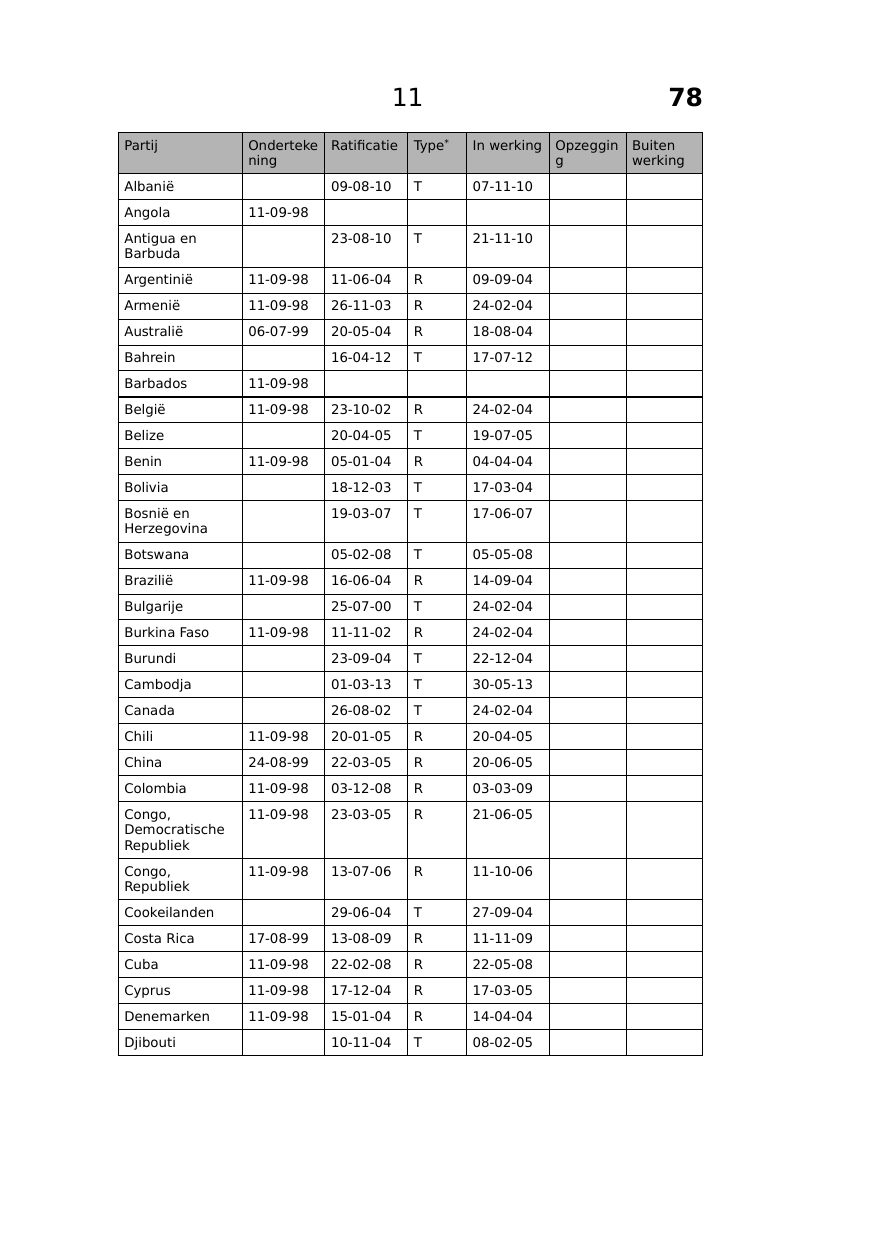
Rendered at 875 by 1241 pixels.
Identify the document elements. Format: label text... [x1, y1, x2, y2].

table_cell Barbados [119, 371, 242, 396]
table_cell 05-01-04 [325, 449, 407, 474]
table_cell [627, 398, 702, 422]
table_cell R [408, 802, 466, 858]
table_cell 11-09-98 [243, 859, 324, 899]
table_header Ondertekening [243, 133, 324, 173]
table_cell 11-09-98 [243, 569, 324, 593]
table_cell Burkina Faso [119, 620, 242, 645]
table_cell 30-05-13 [467, 672, 549, 697]
table_cell R [408, 449, 466, 474]
table_cell [243, 698, 324, 723]
table_cell 11-10-06 [467, 859, 549, 899]
table_cell 16-06-04 [325, 569, 407, 593]
table_cell T [408, 226, 466, 267]
table_cell [550, 268, 626, 293]
table_cell T [408, 595, 466, 619]
table_cell [243, 501, 324, 542]
table_cell 21-11-10 [467, 226, 549, 267]
table_cell [627, 200, 702, 225]
table_cell 20-05-04 [325, 320, 407, 344]
table_cell T [408, 672, 466, 697]
table_header Partij [119, 133, 242, 173]
table_cell [550, 1030, 626, 1055]
table_cell 11-09-98 [243, 268, 324, 293]
table_cell [627, 543, 702, 567]
table_cell Brazilië [119, 569, 242, 593]
table_cell T [408, 900, 466, 925]
table_cell 06-07-99 [243, 320, 324, 344]
table_cell T [408, 646, 466, 671]
table_cell Botswana [119, 543, 242, 567]
table_cell Congo, Republiek [119, 859, 242, 899]
table_cell [627, 620, 702, 645]
table_cell R [408, 859, 466, 899]
table_cell [243, 672, 324, 697]
table_cell [627, 672, 702, 697]
table_cell 11-09-98 [243, 802, 324, 858]
table_cell Burundi [119, 646, 242, 671]
table_cell [550, 776, 626, 801]
table_cell Cambodja [119, 672, 242, 697]
table_cell [550, 646, 626, 671]
table_cell [550, 371, 626, 396]
table_cell Costa Rica [119, 926, 242, 951]
table_cell Albanië [119, 174, 242, 199]
table_cell [550, 294, 626, 318]
table_cell [467, 200, 549, 225]
table_header Buiten werking [627, 133, 702, 173]
table_cell Belize [119, 423, 242, 448]
table_cell T [408, 423, 466, 448]
table_cell 11-09-98 [243, 371, 324, 396]
table_header In werking [467, 133, 549, 173]
table_cell 22-02-08 [325, 952, 407, 977]
table_cell Denemarken [119, 1004, 242, 1029]
table_cell 11-09-98 [243, 620, 324, 645]
table_cell T [408, 475, 466, 500]
table_cell 16-04-12 [325, 346, 407, 370]
table_cell [550, 475, 626, 500]
table_cell [627, 926, 702, 951]
table_cell Benin [119, 449, 242, 474]
table_cell T [408, 346, 466, 370]
table_cell R [408, 398, 466, 422]
table_cell Cyprus [119, 978, 242, 1003]
table_cell [550, 320, 626, 344]
table_cell 11-11-02 [325, 620, 407, 645]
table_cell [627, 569, 702, 593]
table_cell 24-02-04 [467, 595, 549, 619]
table_cell 11-09-98 [243, 1004, 324, 1029]
table_cell [243, 346, 324, 370]
table_cell 20-04-05 [325, 423, 407, 448]
table_cell 03-03-09 [467, 776, 549, 801]
table_cell [627, 724, 702, 749]
table_cell China [119, 750, 242, 775]
table_header Ratificatie [325, 133, 407, 173]
table_cell 25-07-00 [325, 595, 407, 619]
table_cell [627, 268, 702, 293]
table_cell [243, 423, 324, 448]
table_cell [627, 475, 702, 500]
table_cell [550, 900, 626, 925]
table_cell Argentinië [119, 268, 242, 293]
table_cell R [408, 320, 466, 344]
table_cell [550, 398, 626, 422]
table_cell [627, 320, 702, 344]
table_cell 24-02-04 [467, 620, 549, 645]
table_cell 26-08-02 [325, 698, 407, 723]
table_cell 22-12-04 [467, 646, 549, 671]
table_cell Armenië [119, 294, 242, 318]
table_cell Bosnië en Herzegovina [119, 501, 242, 542]
table_cell R [408, 952, 466, 977]
table_cell 20-04-05 [467, 724, 549, 749]
table_cell R [408, 620, 466, 645]
table_cell 17-06-07 [467, 501, 549, 542]
table_cell Cookeilanden [119, 900, 242, 925]
table_cell [550, 1004, 626, 1029]
table_cell 22-05-08 [467, 952, 549, 977]
table_cell Chili [119, 724, 242, 749]
table_cell [627, 978, 702, 1003]
table_cell R [408, 750, 466, 775]
table_cell [550, 543, 626, 567]
table_cell [550, 569, 626, 593]
table_cell [467, 371, 549, 396]
table_cell [627, 294, 702, 318]
table_header Type* [408, 133, 466, 173]
table_cell 04-04-04 [467, 449, 549, 474]
table_cell [325, 200, 407, 225]
table_cell 23-09-04 [325, 646, 407, 671]
table_cell [408, 371, 466, 396]
table_cell Colombia [119, 776, 242, 801]
table_cell [550, 672, 626, 697]
table_cell [627, 449, 702, 474]
table_cell 18-08-04 [467, 320, 549, 344]
table_cell T [408, 174, 466, 199]
table_cell [550, 750, 626, 775]
table_cell 18-12-03 [325, 475, 407, 500]
table_cell 07-11-10 [467, 174, 549, 199]
table_cell 13-08-09 [325, 926, 407, 951]
table_cell 20-01-05 [325, 724, 407, 749]
table_cell 17-03-05 [467, 978, 549, 1003]
table_cell 19-07-05 [467, 423, 549, 448]
table_cell 23-03-05 [325, 802, 407, 858]
table_cell [243, 226, 324, 267]
table_cell [627, 646, 702, 671]
table_cell R [408, 724, 466, 749]
table_cell 17-03-04 [467, 475, 549, 500]
table_cell [627, 501, 702, 542]
table_cell [550, 952, 626, 977]
table_cell [627, 802, 702, 858]
table_cell [243, 900, 324, 925]
table_cell [550, 200, 626, 225]
table_cell R [408, 776, 466, 801]
table_cell [627, 750, 702, 775]
table_cell [550, 174, 626, 199]
table_cell [550, 423, 626, 448]
table_cell 01-03-13 [325, 672, 407, 697]
table_cell België [119, 398, 242, 422]
table_cell 09-09-04 [467, 268, 549, 293]
table_cell [627, 595, 702, 619]
table_cell [627, 226, 702, 267]
table_cell [243, 543, 324, 567]
table_cell T [408, 501, 466, 542]
table_cell R [408, 569, 466, 593]
table_cell 17-07-12 [467, 346, 549, 370]
table_cell Cuba [119, 952, 242, 977]
table_cell R [408, 294, 466, 318]
table_cell 21-06-05 [467, 802, 549, 858]
table_cell 24-02-04 [467, 698, 549, 723]
table_cell 11-09-98 [243, 776, 324, 801]
table_cell 11-09-98 [243, 398, 324, 422]
table_cell R [408, 978, 466, 1003]
table_cell 23-10-02 [325, 398, 407, 422]
table_cell [243, 1030, 324, 1055]
table_cell [627, 698, 702, 723]
table_cell 11-09-98 [243, 449, 324, 474]
table_cell [243, 475, 324, 500]
table_cell 11-09-98 [243, 952, 324, 977]
table_cell 05-05-08 [467, 543, 549, 567]
table_cell 27-09-04 [467, 900, 549, 925]
table_cell 05-02-08 [325, 543, 407, 567]
table_cell [627, 174, 702, 199]
table_cell [550, 620, 626, 645]
table_cell [550, 926, 626, 951]
table_cell 09-08-10 [325, 174, 407, 199]
table_cell [550, 698, 626, 723]
table_cell 17-08-99 [243, 926, 324, 951]
table_cell [627, 900, 702, 925]
table_cell [627, 776, 702, 801]
table_cell [627, 1030, 702, 1055]
table_cell Congo, Democratische Republiek [119, 802, 242, 858]
table_cell 29-06-04 [325, 900, 407, 925]
table_cell 11-09-98 [243, 294, 324, 318]
table_cell [627, 1004, 702, 1029]
table_cell [550, 449, 626, 474]
table_cell 11-09-98 [243, 200, 324, 225]
table_cell [550, 802, 626, 858]
table_cell [550, 859, 626, 899]
table_cell T [408, 1030, 466, 1055]
table_cell [550, 226, 626, 267]
table_cell Canada [119, 698, 242, 723]
table_cell [550, 978, 626, 1003]
table_cell Angola [119, 200, 242, 225]
table_cell 19-03-07 [325, 501, 407, 542]
table_cell 11-11-09 [467, 926, 549, 951]
table_cell 23-08-10 [325, 226, 407, 267]
table_cell 14-04-04 [467, 1004, 549, 1029]
table_cell 11-09-98 [243, 724, 324, 749]
table_cell [550, 501, 626, 542]
table_cell [627, 423, 702, 448]
table_cell 10-11-04 [325, 1030, 407, 1055]
table_cell [325, 371, 407, 396]
table_cell [550, 724, 626, 749]
table_cell Antigua en Barbuda [119, 226, 242, 267]
table_cell 22-03-05 [325, 750, 407, 775]
table_cell [243, 174, 324, 199]
table_cell [627, 952, 702, 977]
table_cell 24-02-04 [467, 294, 549, 318]
table_cell 08-02-05 [467, 1030, 549, 1055]
table_cell 03-12-08 [325, 776, 407, 801]
table_cell 13-07-06 [325, 859, 407, 899]
table_cell T [408, 698, 466, 723]
table_cell 24-08-99 [243, 750, 324, 775]
table_cell R [408, 1004, 466, 1029]
table_cell R [408, 268, 466, 293]
table_cell Bahrein [119, 346, 242, 370]
table_cell Djibouti [119, 1030, 242, 1055]
table_cell 26-11-03 [325, 294, 407, 318]
table_cell T [408, 543, 466, 567]
table_cell [627, 371, 702, 396]
table_cell Australië [119, 320, 242, 344]
table_cell 11-06-04 [325, 268, 407, 293]
table_cell 11-09-98 [243, 978, 324, 1003]
table_cell 14-09-04 [467, 569, 549, 593]
table_cell [627, 859, 702, 899]
table_header Opzegging [550, 133, 626, 173]
table_cell R [408, 926, 466, 951]
table_cell Bolivia [119, 475, 242, 500]
table_cell [550, 595, 626, 619]
table_cell 24-02-04 [467, 398, 549, 422]
table_cell 17-12-04 [325, 978, 407, 1003]
table_cell [627, 346, 702, 370]
table_cell [408, 200, 466, 225]
table_cell [550, 346, 626, 370]
table_cell 15-01-04 [325, 1004, 407, 1029]
table_cell [243, 595, 324, 619]
table_cell [243, 646, 324, 671]
table_cell Bulgarije [119, 595, 242, 619]
table_cell 20-06-05 [467, 750, 549, 775]
